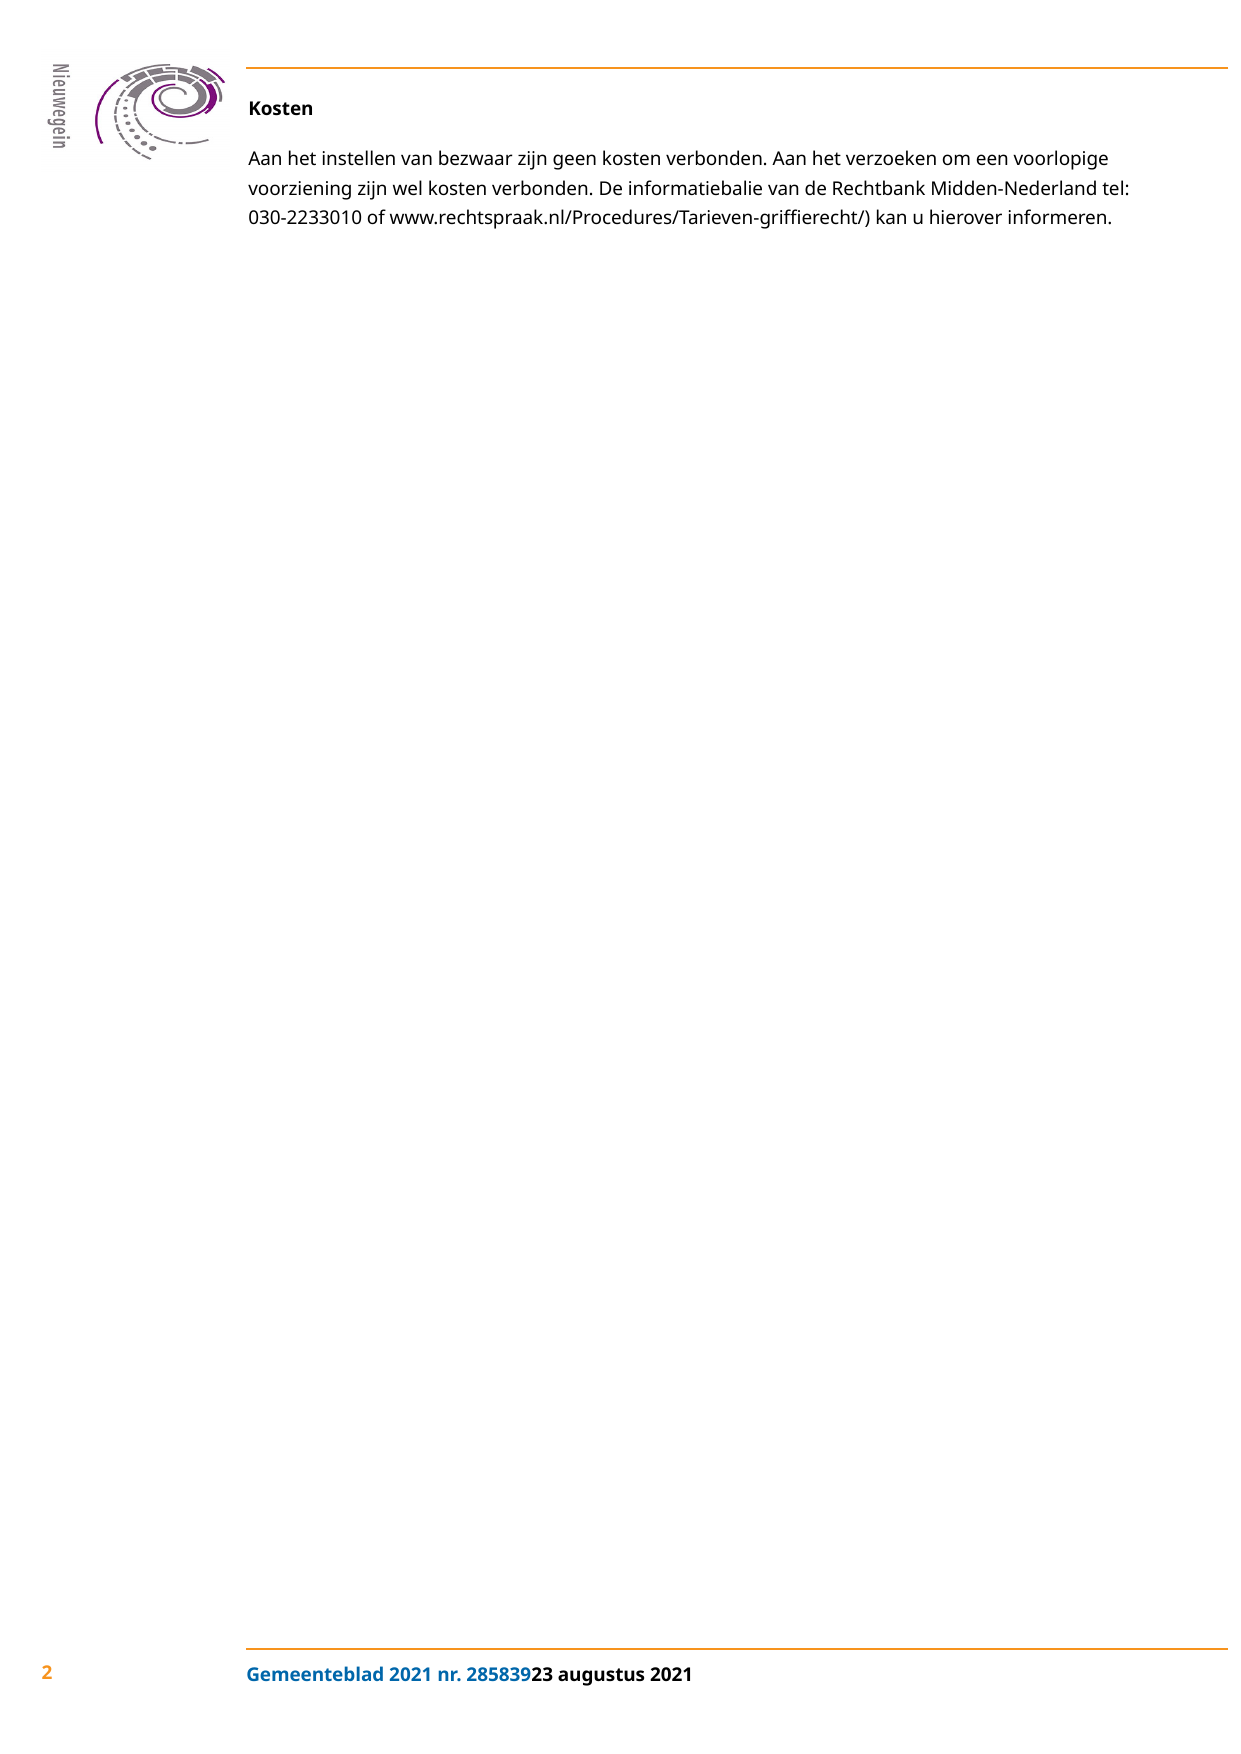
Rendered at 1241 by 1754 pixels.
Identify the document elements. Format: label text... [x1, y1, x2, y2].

text Kosten [248, 95, 1152, 121]
picture [41, 47, 231, 172]
text Aan het instellen van bezwaar zijn geen kosten verbonden. Aan het verzoeken om een voorlopige voorziening zijn wel kosten verbonden. De informatiebalie van de Rechtbank Midden-Nederland tel: 030-2233010 of www.rechtspraak.nl/Procedures/Tarieven-griffierecht/) kan u hierover informeren. [248, 145, 1152, 230]
